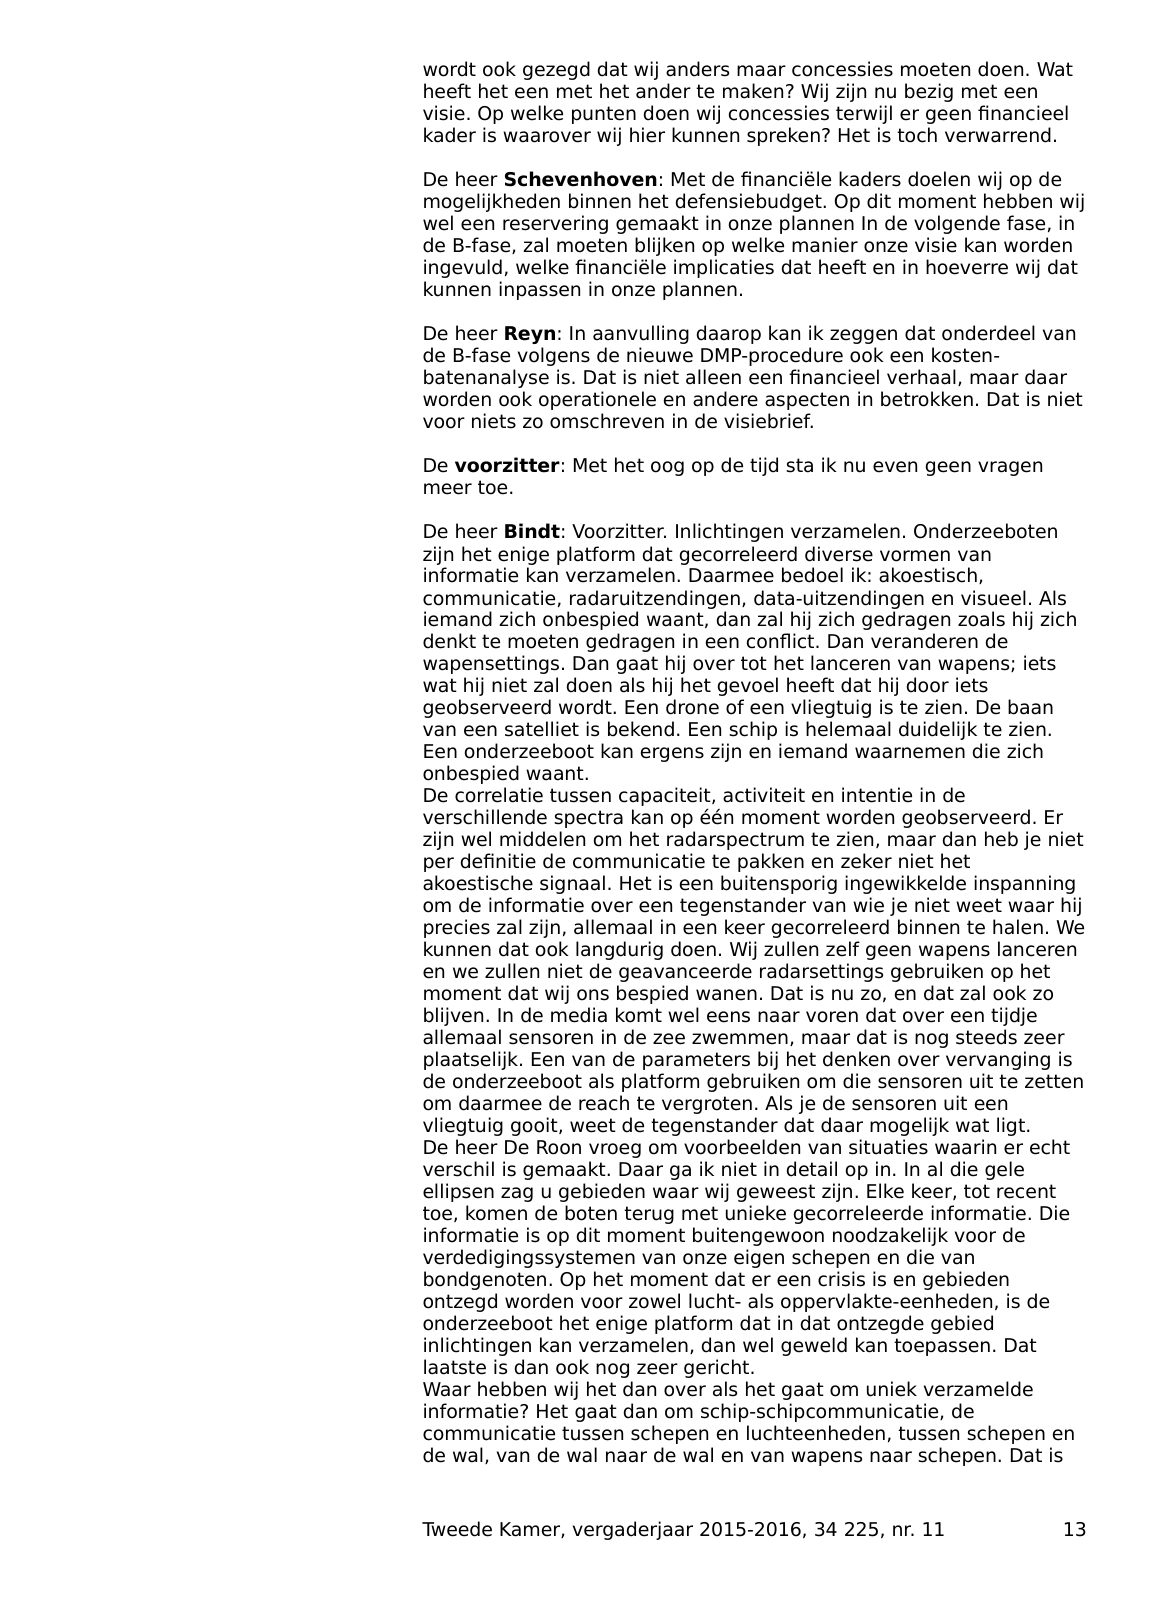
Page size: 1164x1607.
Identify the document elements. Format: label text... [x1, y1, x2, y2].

text De heer De Roon vroeg om voorbeelden van situaties waarin er echt verschil is gemaakt. Daar ga ik niet in detail op in. In al die gele ellipsen zag u gebieden waar wij geweest zijn. Elke keer, tot recent toe, komen de boten terug met unieke gecorreleerde informatie. Die informatie is op dit moment buitengewoon noodzakelijk voor de verdedigingssystemen van onze eigen schepen en die van bondgenoten. Op het moment dat er een crisis is en gebieden ontzegd worden voor zowel lucht- als oppervlakte-eenheden, is de onderzeeboot het enige platform dat in dat ontzegde gebied inlichtingen kan verzamelen, dan wel geweld kan toepassen. Dat laatste is dan ook nog zeer gericht. [422, 1137, 1087, 1379]
text De heer Reyn: In aanvulling daarop kan ik zeggen dat onderdeel van de B-fase volgens de nieuwe DMP-procedure ook een kosten-batenanalyse is. Dat is niet alleen een financieel verhaal, maar daar worden ook operationele en andere aspecten in betrokken. Dat is niet voor niets zo omschreven in de visiebrief. [422, 323, 1087, 433]
text wordt ook gezegd dat wij anders maar concessies moeten doen. Wat heeft het een met het ander te maken? Wij zijn nu bezig met een visie. Op welke punten doen wij concessies terwijl er geen financieel kader is waarover wij hier kunnen spreken? Het is toch verwarrend. [422, 59, 1087, 147]
text De correlatie tussen capaciteit, activiteit en intentie in de verschillende spectra kan op één moment worden geobserveerd. Er zijn wel middelen om het radarspectrum te zien, maar dan heb je niet per definitie de communicatie te pakken en zeker niet het akoestische signaal. Het is een buitensporig ingewikkelde inspanning om de informatie over een tegenstander van wie je niet weet waar hij precies zal zijn, allemaal in een keer gecorreleerd binnen te halen. We kunnen dat ook langdurig doen. Wij zullen zelf geen wapens lanceren en we zullen niet de geavanceerde radarsettings gebruiken op het moment dat wij ons bespied wanen. Dat is nu zo, en dat zal ook zo blijven. In de media komt wel eens naar voren dat over een tijdje allemaal sensoren in de zee zwemmen, maar dat is nog steeds zeer plaatselijk. Een van de parameters bij het denken over vervanging is de onderzeeboot als platform gebruiken om die sensoren uit te zetten om daarmee de reach te vergroten. Als je de sensoren uit een vliegtuig gooit, weet de tegenstander dat daar mogelijk wat ligt. [422, 785, 1087, 1137]
text De heer Bindt: Voorzitter. Inlichtingen verzamelen. Onderzeeboten zijn het enige platform dat gecorreleerd diverse vormen van informatie kan verzamelen. Daarmee bedoel ik: akoestisch, communicatie, radaruitzendingen, data-uitzendingen en visueel. Als iemand zich onbespied waant, dan zal hij zich gedragen zoals hij zich denkt te moeten gedragen in een conflict. Dan veranderen de wapensettings. Dan gaat hij over tot het lanceren van wapens; iets wat hij niet zal doen als hij het gevoel heeft dat hij door iets geobserveerd wordt. Een drone of een vliegtuig is te zien. De baan van een satelliet is bekend. Een schip is helemaal duidelijk te zien. Een onderzeeboot kan ergens zijn en iemand waarnemen die zich onbespied waant. [422, 521, 1087, 785]
text De voorzitter: Met het oog op de tijd sta ik nu even geen vragen meer toe. [422, 455, 1087, 499]
text De heer Schevenhoven: Met de financiële kaders doelen wij op de mogelijkheden binnen het defensiebudget. Op dit moment hebben wij wel een reservering gemaakt in onze plannen In de volgende fase, in de B-fase, zal moeten blijken op welke manier onze visie kan worden ingevuld, welke financiële implicaties dat heeft en in hoeverre wij dat kunnen inpassen in onze plannen. [422, 169, 1087, 301]
text Waar hebben wij het dan over als het gaat om uniek verzamelde informatie? Het gaat dan om schip-schipcommunicatie, de communicatie tussen schepen en luchteenheden, tussen schepen en de wal, van de wal naar de wal en van wapens naar schepen. Dat is [422, 1379, 1087, 1467]
